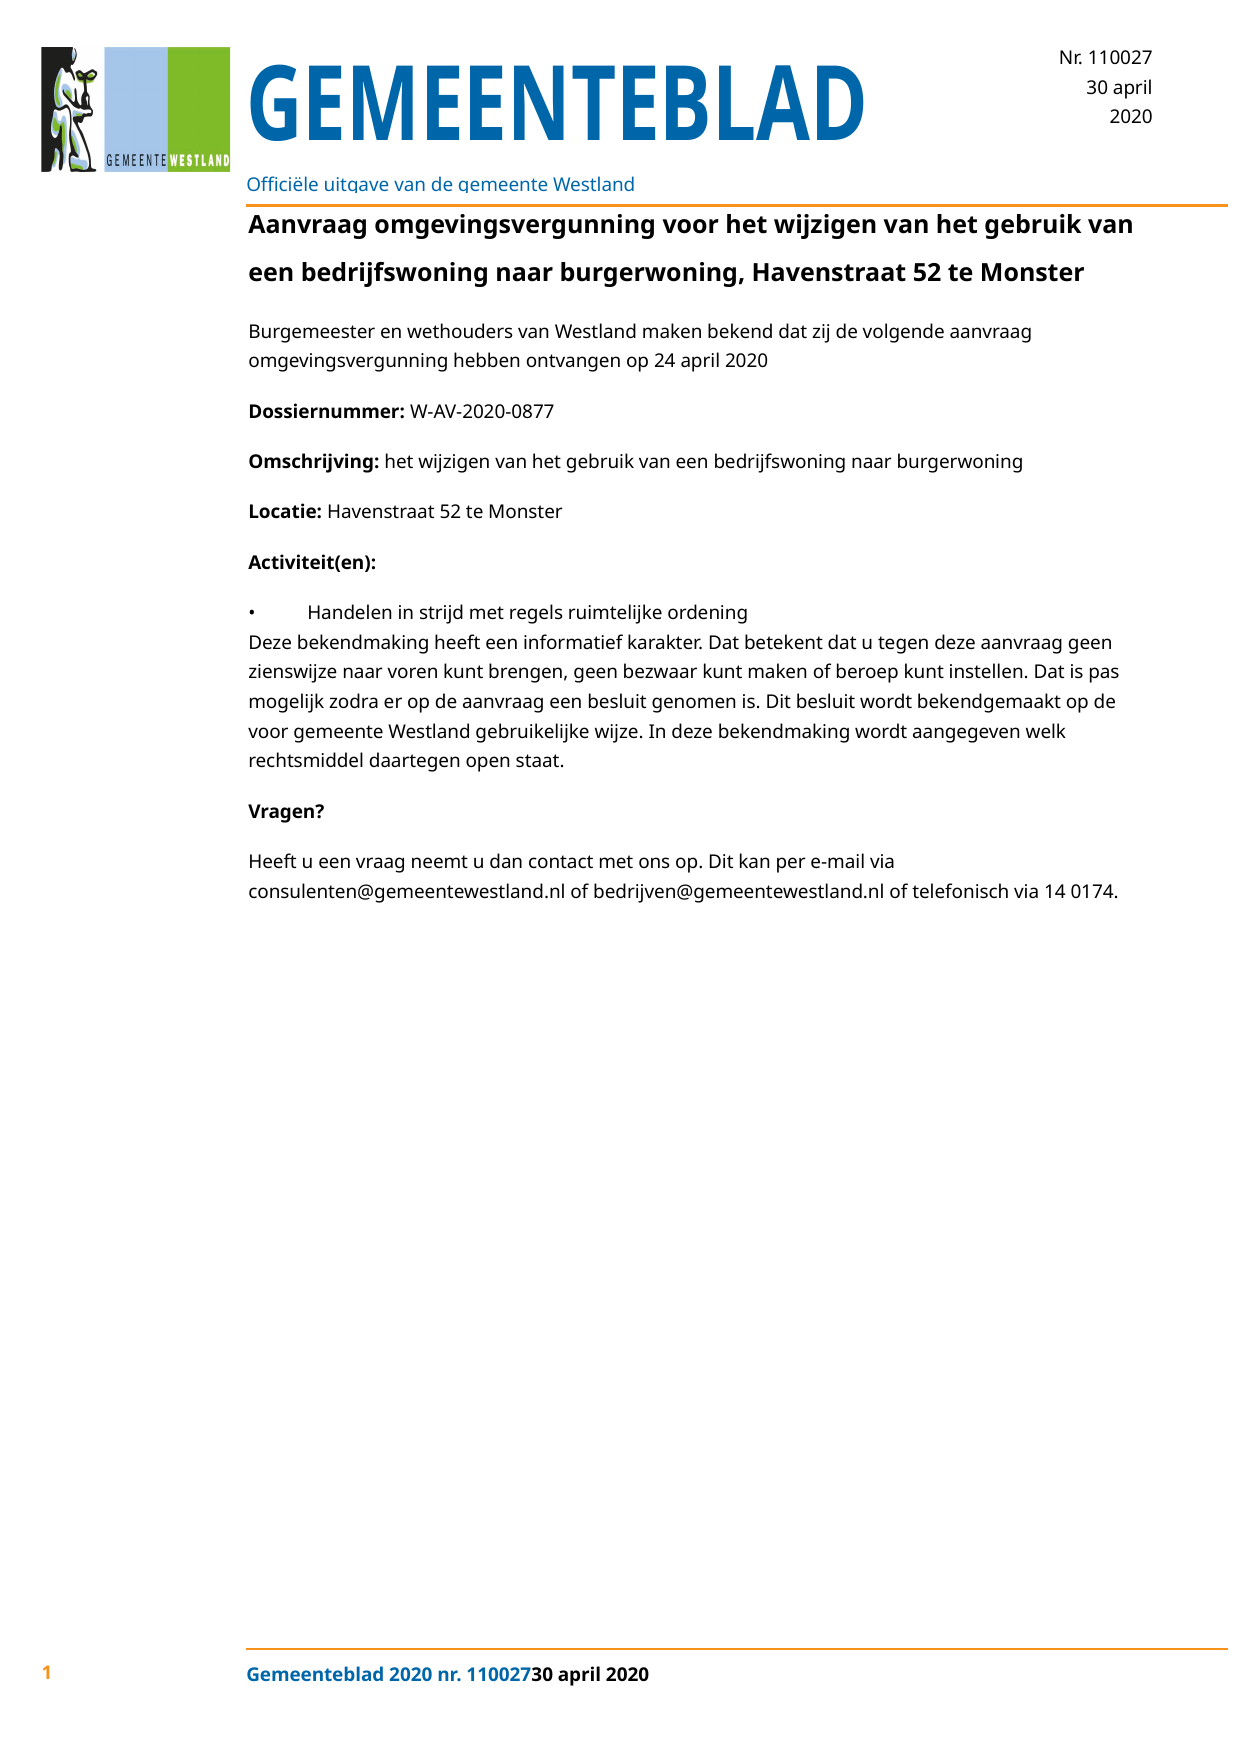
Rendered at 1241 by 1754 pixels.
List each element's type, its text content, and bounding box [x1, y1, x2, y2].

text Activiteit(en): [248, 549, 1152, 575]
text Deze bekendmaking heeft een informatief karakter. Dat betekent dat u tegen deze aanvraag geen zienswijze naar voren kunt brengen, geen bezwaar kunt maken of beroep kunt instellen. Dat is pas mogelijk zodra er op de aanvraag een besluit genomen is. Dit besluit wordt bekendgemaakt op de voor gemeente Westland gebruikelijke wijze. In deze bekendmaking wordt aangegeven welk rechtsmiddel daartegen open staat. [248, 629, 1152, 773]
text Omschrijving: het wijzigen van het gebruik van een bedrijfswoning naar burgerwoning [248, 448, 1152, 474]
text Burgemeester en wethouders van Westland maken bekend dat zij de volgende aanvraag omgevingsvergunning hebben ontvangen op 24 april 2020 [248, 318, 1152, 373]
text Dossiernummer: W-AV-2020-0877 [248, 398, 1152, 424]
text Locatie: Havenstraat 52 te Monster [248, 499, 1152, 524]
list Handelen in strijd met regels ruimtelijke ordening [248, 599, 1152, 625]
picture [41, 47, 231, 172]
text Aanvraag omgevingsvergunning voor het wijzigen van het gebruik van een bedrijfswoning naar burgerwoning, Havenstraat 52 te Monster [248, 207, 1152, 288]
text Vragen? [248, 798, 1152, 824]
text Heeft u een vraag neemt u dan contact met ons op. Dit kan per e-mail via consulenten@gemeentewestland.nl of bedrijven@gemeentewestland.nl of telefonisch via 14 0174. [248, 848, 1152, 904]
